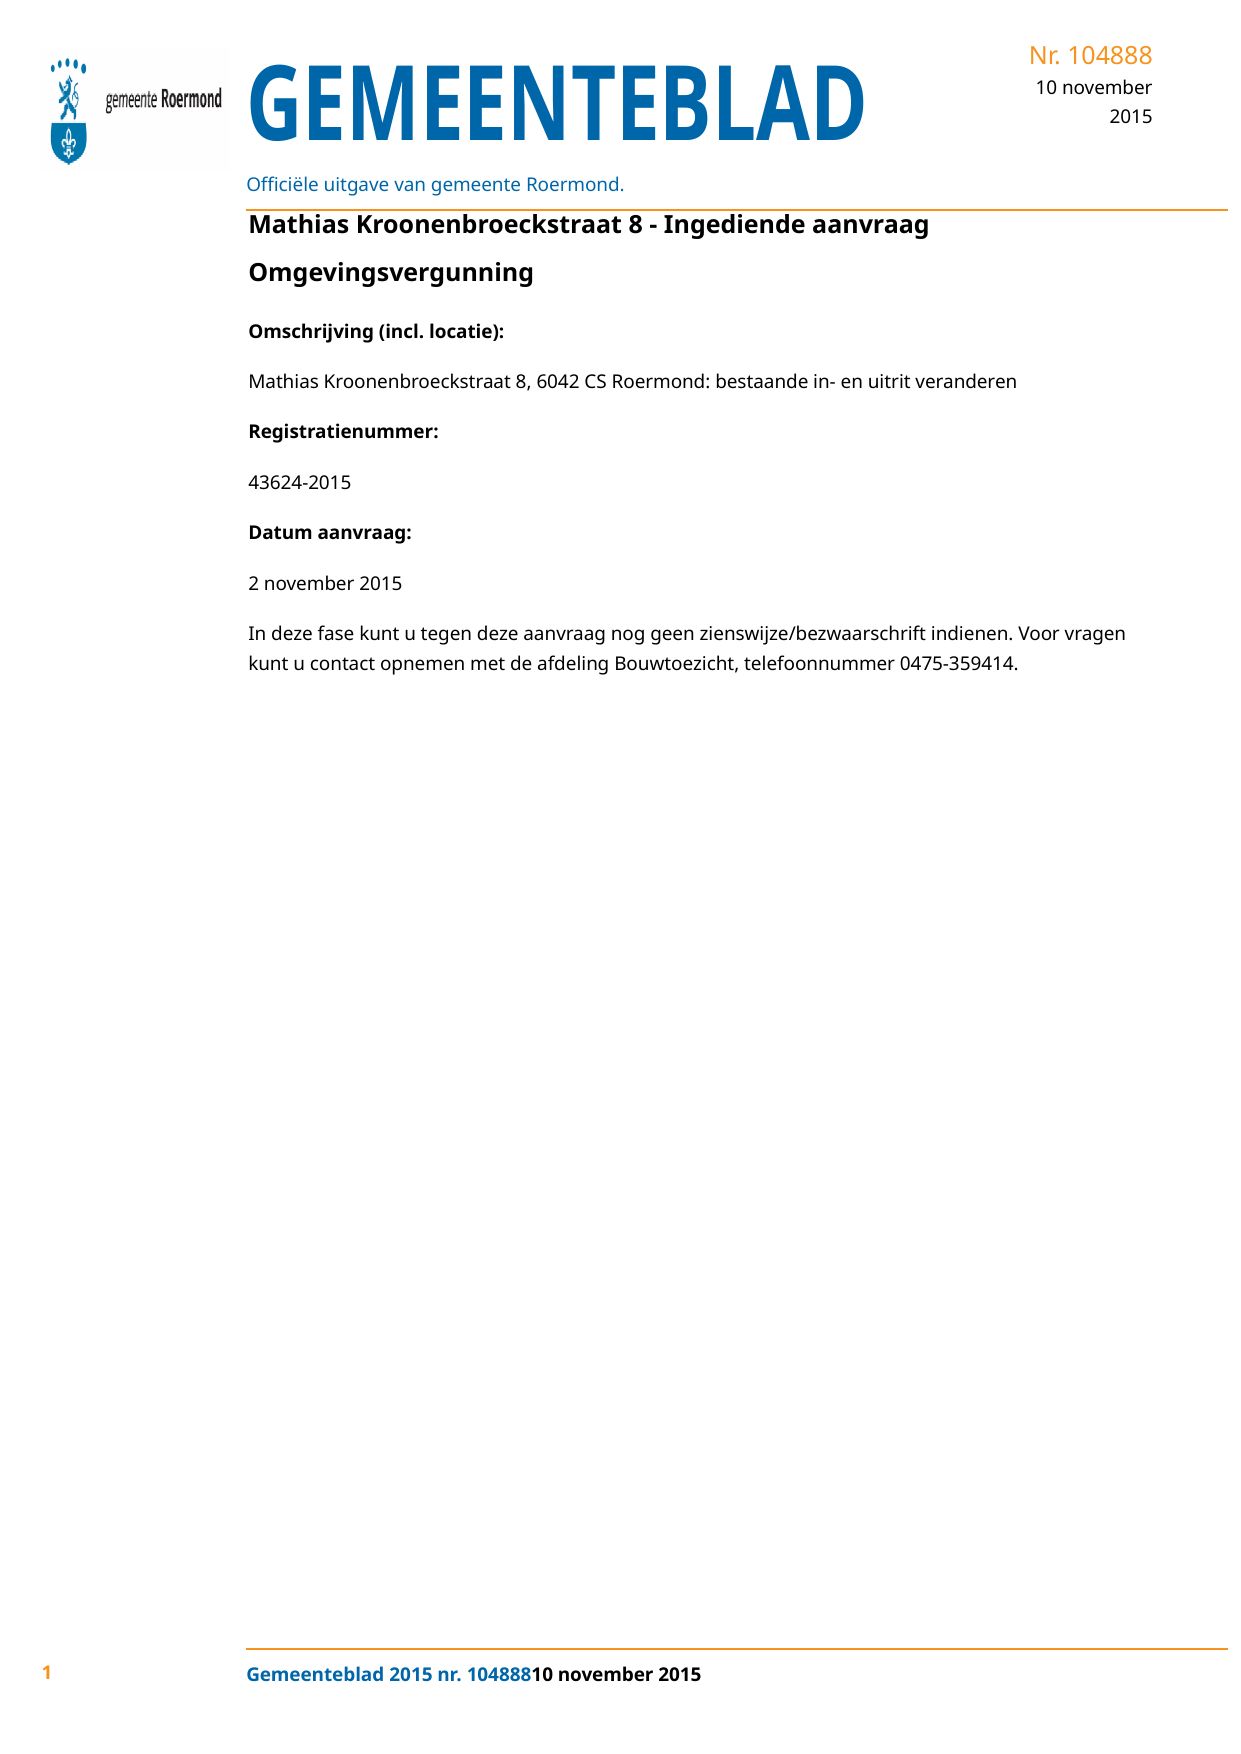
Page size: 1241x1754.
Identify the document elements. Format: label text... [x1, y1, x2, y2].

text 2 november 2015 [248, 570, 1152, 596]
text 43624-2015 [248, 469, 1152, 495]
text Datum aanvraag: [248, 519, 1152, 545]
picture [41, 47, 231, 172]
text Mathias Kroonenbroeckstraat 8 - Ingediende aanvraag Omgevingsvergunning [248, 211, 1152, 288]
text In deze fase kunt u tegen deze aanvraag nog geen zienswijze/bezwaarschrift indienen. Voor vragen kunt u contact opnemen met de afdeling Bouwtoezicht, telefoonnummer 0475-359414. [248, 620, 1152, 676]
text Omschrijving (incl. locatie): [248, 318, 1152, 344]
text Mathias Kroonenbroeckstraat 8, 6042 CS Roermond: bestaande in- en uitrit veranderen [248, 368, 1152, 394]
text Registratienummer: [248, 419, 1152, 444]
